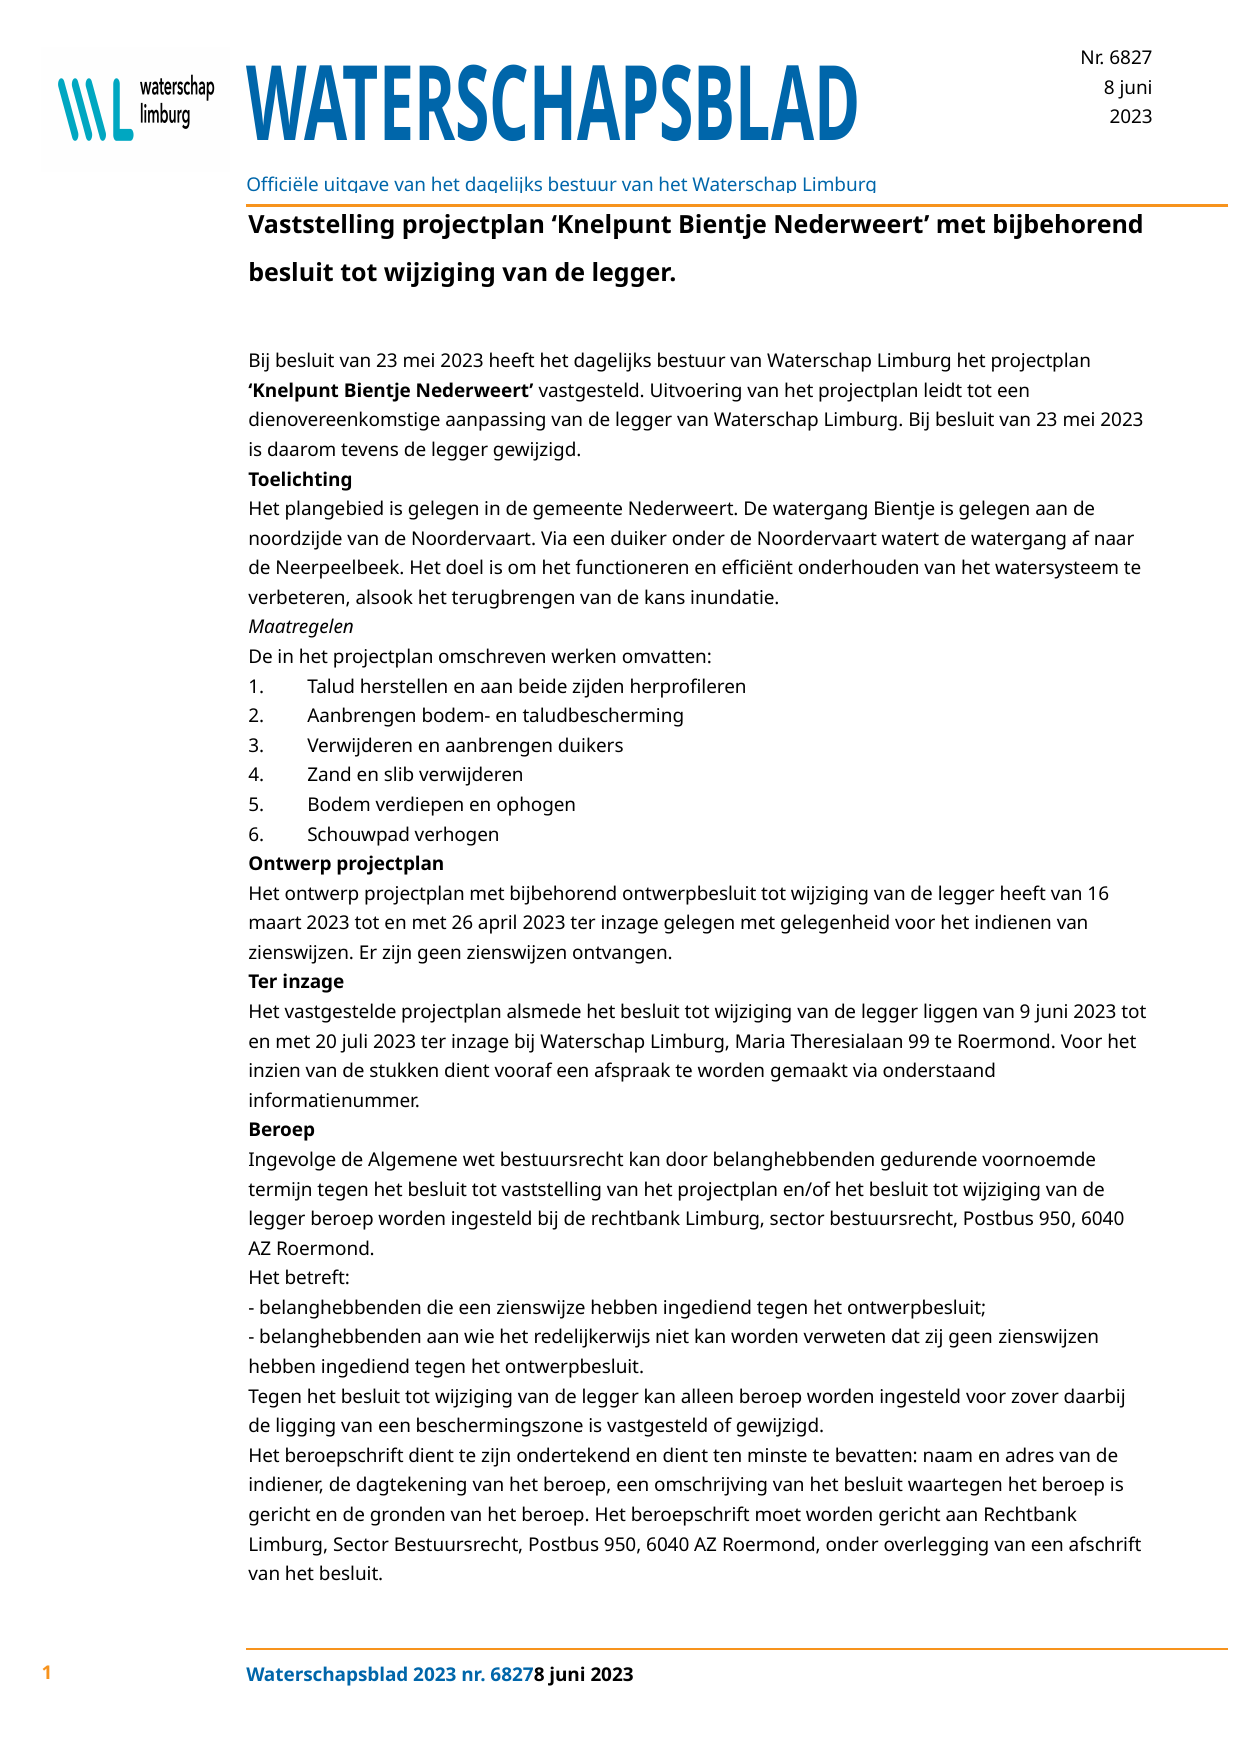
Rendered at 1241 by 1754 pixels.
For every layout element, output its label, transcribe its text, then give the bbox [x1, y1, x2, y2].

list Aanbrengen bodem- en taludbescherming [248, 702, 1152, 728]
text Ingevolge de Algemene wet bestuursrecht kan door belanghebbenden gedurende voornoemde termijn tegen het besluit tot vaststelling van het projectplan en/of het besluit tot wijziging van de legger beroep worden ingesteld bij de rechtbank Limburg, sector bestuursrecht, Postbus 950, 6040 AZ Roermond. [248, 1146, 1152, 1261]
text Het beroepschrift dient te zijn ondertekend en dient ten minste te bevatten: naam en adres van de indiener, de dagtekening van het beroep, een omschrijving van het besluit waartegen het beroep is gericht en de gronden van het beroep. Het beroepschrift moet worden gericht aan Rechtbank Limburg, Sector Bestuursrecht, Postbus 950, 6040 AZ Roermond, onder overlegging van een afschrift van het besluit. [248, 1442, 1152, 1586]
list Talud herstellen en aan beide zijden herprofileren [248, 673, 1152, 699]
text Het ontwerp projectplan met bijbehorend ontwerpbesluit tot wijziging van de legger heeft van 16 maart 2023 tot en met 26 april 2023 ter inzage gelegen met gelegenheid voor het indienen van zienswijzen. Er zijn geen zienswijzen ontvangen. [248, 880, 1152, 965]
text Ontwerp projectplan [248, 850, 1152, 876]
list Schouwpad verhogen [248, 821, 1152, 847]
text Het betreft: [248, 1264, 1152, 1290]
text Toelichting [248, 466, 1152, 492]
text Vaststelling projectplan ‘Knelpunt Bientje Nederweert’ met bijbehorend besluit tot wijziging van de legger. [248, 207, 1152, 288]
text Tegen het besluit tot wijziging van de legger kan alleen beroep worden ingesteld voor zover daarbij de ligging van een beschermingszone is vastgesteld of gewijzigd. [248, 1383, 1152, 1438]
list Bodem verdiepen en ophogen [248, 791, 1152, 817]
text Ter inzage [248, 969, 1152, 994]
text Beroep [248, 1117, 1152, 1142]
list Zand en slib verwijderen [248, 762, 1152, 787]
list Verwijderen en aanbrengen duikers [248, 732, 1152, 758]
text Het plangebied is gelegen in de gemeente Nederweert. De watergang Bientje is gelegen aan de noordzijde van de Noordervaart. Via een duiker onder de Noordervaart watert de watergang af naar de Neerpeelbeek. Het doel is om het functioneren en efficiënt onderhouden van het watersysteem te verbeteren, alsook het terugbrengen van de kans inundatie. [248, 495, 1152, 610]
text Het vastgestelde projectplan alsmede het besluit tot wijziging van de legger liggen van 9 juni 2023 tot en met 20 juli 2023 ter inzage bij Waterschap Limburg, Maria Theresialaan 99 te Roermond. Voor het inzien van de stukken dient vooraf een afspraak te worden gemaakt via onderstaand informatienummer. [248, 998, 1152, 1113]
text Bij besluit van 23 mei 2023 heeft het dagelijks bestuur van Waterschap Limburg het projectplan ‘Knelpunt Bientje Nederweert’ vastgesteld. Uitvoering van het projectplan leidt tot een dienovereenkomstige aanpassing van de legger van Waterschap Limburg. Bij besluit van 23 mei 2023 is daarom tevens de legger gewijzigd. [248, 347, 1152, 462]
text - belanghebbenden die een zienswijze hebben ingediend tegen het ontwerpbesluit; [248, 1294, 1152, 1320]
text - belanghebbenden aan wie het redelijkerwijs niet kan worden verweten dat zij geen zienswijzen hebben ingediend tegen het ontwerpbesluit. [248, 1324, 1152, 1379]
text De in het projectplan omschreven werken omvatten: [248, 643, 1152, 669]
picture [41, 47, 231, 172]
text Maatregelen [248, 614, 1152, 639]
